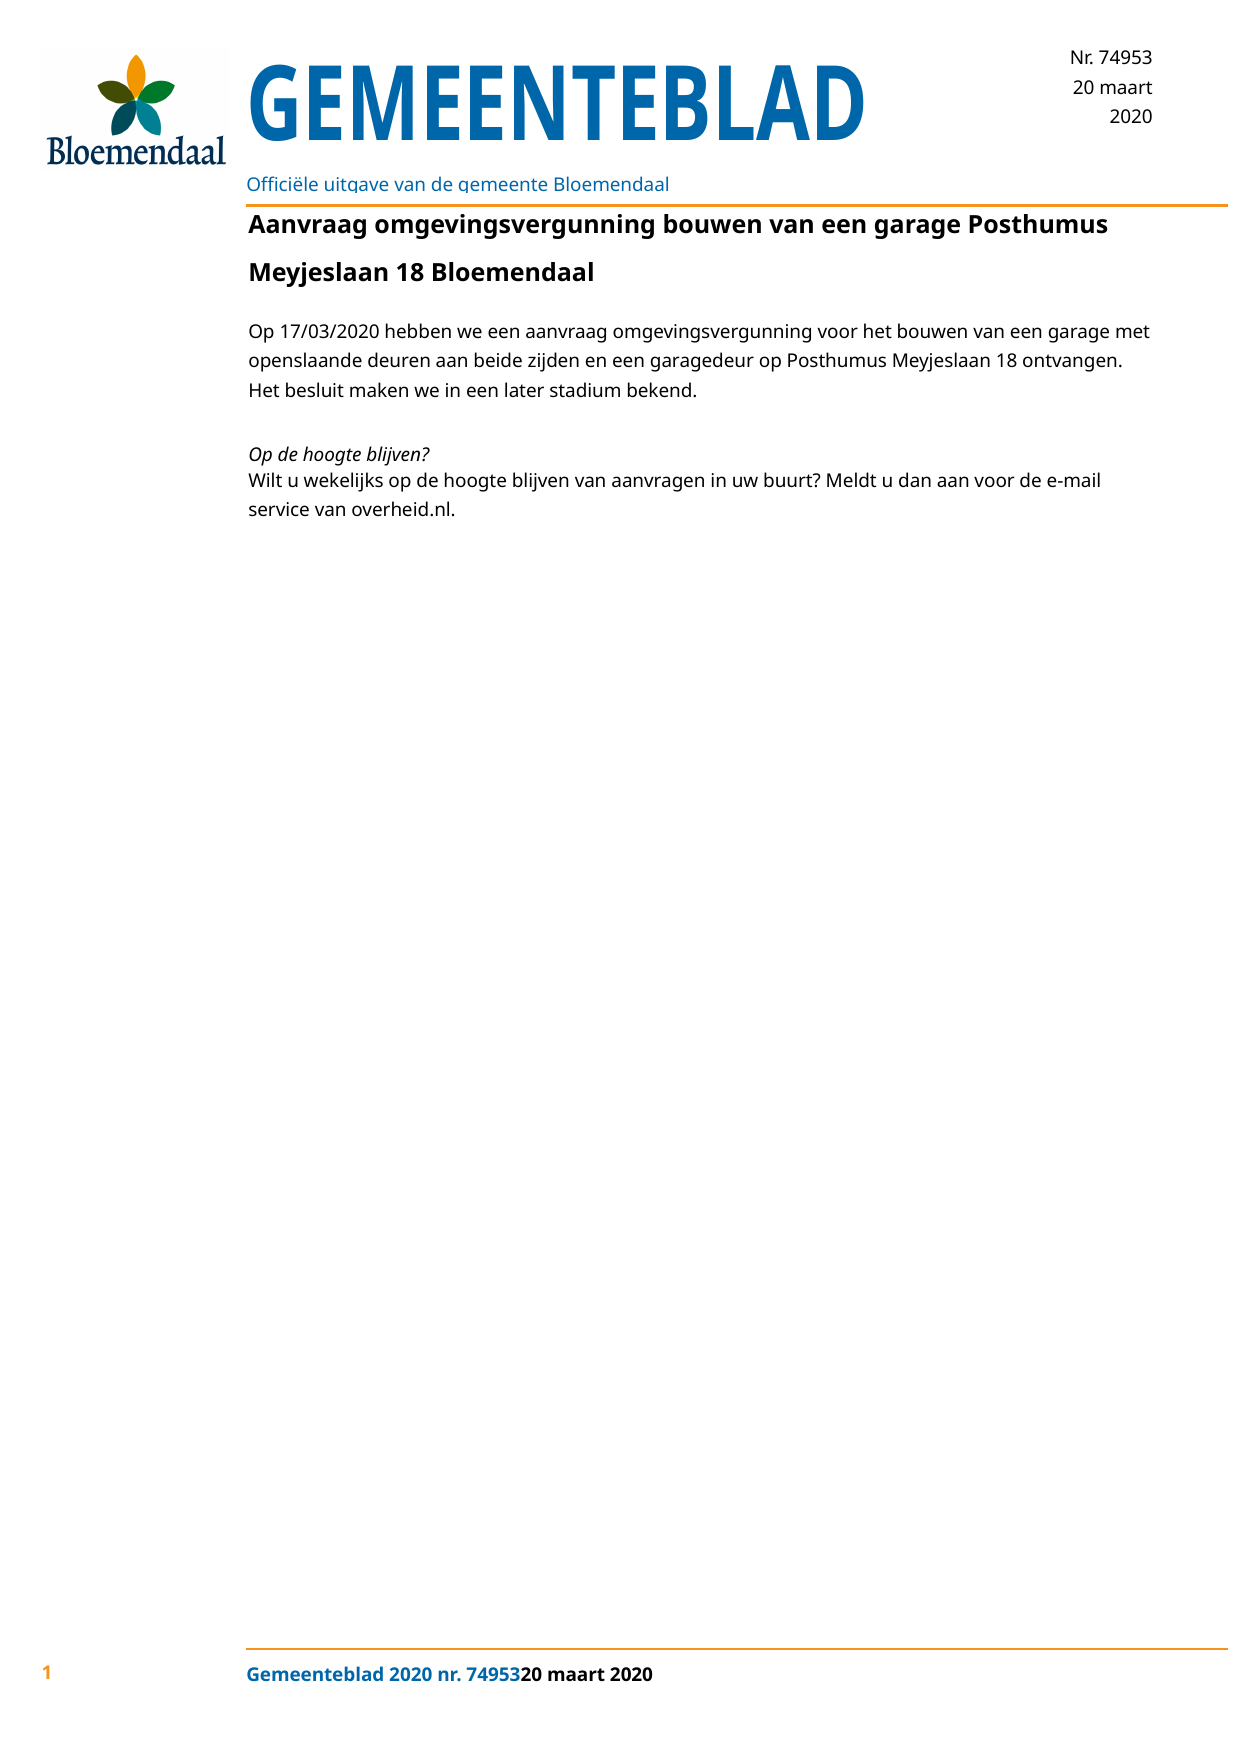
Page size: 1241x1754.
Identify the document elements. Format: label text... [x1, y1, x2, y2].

picture [41, 47, 231, 172]
text Op 17/03/2020 hebben we een aanvraag omgevingsvergunning voor het bouwen van een garage met openslaande deuren aan beide zijden en een garagedeur op Posthumus Meyjeslaan 18 ontvangen. Het besluit maken we in een later stadium bekend. [248, 318, 1152, 403]
text Op de hoogte blijven? [248, 441, 1152, 467]
text Wilt u wekelijks op de hoogte blijven van aanvragen in uw buurt? Meldt u dan aan voor de e-mail service van overheid.nl. [248, 467, 1152, 522]
text Aanvraag omgevingsvergunning bouwen van een garage Posthumus Meyjeslaan 18 Bloemendaal [248, 207, 1152, 288]
